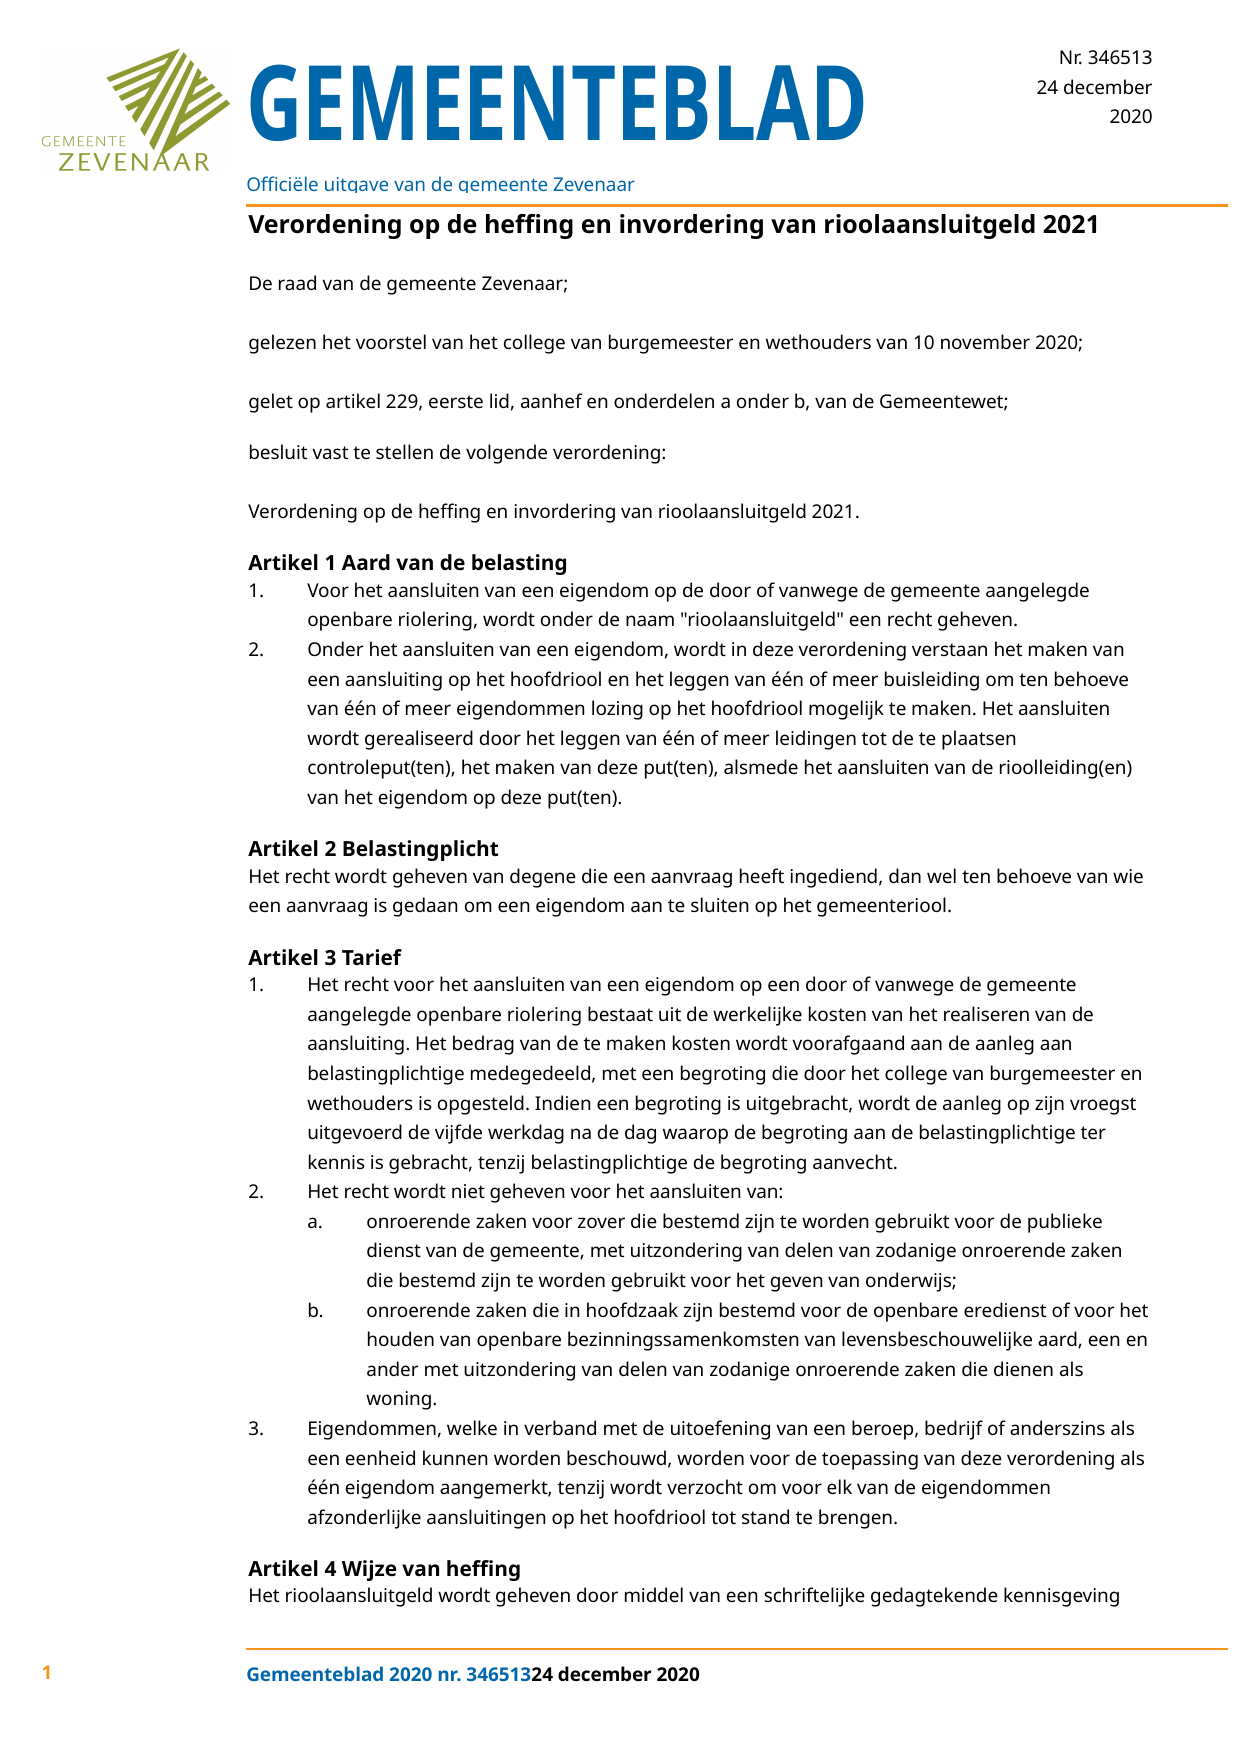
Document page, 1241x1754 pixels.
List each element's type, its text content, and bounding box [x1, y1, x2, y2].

text De raad van de gemeente Zevenaar; [248, 270, 1152, 296]
list onroerende zaken die in hoofdzaak zijn bestemd voor de openbare eredienst of voor het houden van openbare bezinningssamenkomsten van levensbeschouwelijke aard, een en ander met uitzondering van delen van zodanige onroerende zaken die dienen als woning. [307, 1297, 1152, 1411]
picture [41, 47, 231, 172]
text Het recht wordt geheven van degene die een aanvraag heeft ingediend, dan wel ten behoeve van wie een aanvraag is gedaan om een eigendom aan te sluiten op het gemeenteriool. [248, 863, 1152, 918]
list Het recht wordt niet geheven voor het aansluiten van: [248, 1178, 1152, 1204]
text Het rioolaansluitgeld wordt geheven door middel van een schriftelijke gedagtekende kennisgeving [248, 1583, 1152, 1608]
list Voor het aansluiten van een eigendom op de door of vanwege de gemeente aangelegde openbare riolering, wordt onder de naam "rioolaansluitgeld" een recht geheven. [248, 577, 1152, 632]
text Artikel 1 Aard van de belasting [248, 548, 1152, 577]
text Artikel 4 Wijze van heffing [248, 1554, 1152, 1583]
text besluit vast te stellen de volgende verordening: [248, 439, 1152, 465]
text Verordening op de heffing en invordering van rioolaansluitgeld 2021 [248, 207, 1152, 241]
text gelezen het voorstel van het college van burgemeester en wethouders van 10 november 2020; [248, 329, 1152, 355]
list Het recht voor het aansluiten van een eigendom op een door of vanwege de gemeente aangelegde openbare riolering bestaat uit de werkelijke kosten van het realiseren van de aansluiting. Het bedrag van de te maken kosten wordt voorafgaand aan de aanleg aan belastingplichtige medegedeeld, met een begroting die door het college van burgemeester en wethouders is opgesteld. Indien een begroting is uitgebracht, wordt de aanleg op zijn vroegst uitgevoerd de vijfde werkdag na de dag waarop de begroting aan de belastingplichtige ter kennis is gebracht, tenzij belastingplichtige de begroting aanvecht. [248, 971, 1152, 1174]
text Verordening op de heffing en invordering van rioolaansluitgeld 2021. [248, 498, 1152, 524]
text Artikel 3 Tarief [248, 943, 1152, 971]
text Artikel 2 Belastingplicht [248, 834, 1152, 863]
list Eigendommen, welke in verband met de uitoefening van een beroep, bedrijf of anderszins als een eenheid kunnen worden beschouwd, worden voor de toepassing van deze verordening als één eigendom aangemerkt, tenzij wordt verzocht om voor elk van de eigendommen afzonderlijke aansluitingen op het hoofdriool tot stand te brengen. [248, 1415, 1152, 1529]
list Onder het aansluiten van een eigendom, wordt in deze verordening verstaan het maken van een aansluiting op het hoofdriool en het leggen van één of meer buisleiding om ten behoeve van één of meer eigendommen lozing op het hoofdriool mogelijk te maken. Het aansluiten wordt gerealiseerd door het leggen van één of meer leidingen tot de te plaatsen controleput(ten), het maken van deze put(ten), alsmede het aansluiten van de rioolleiding(en) van het eigendom op deze put(ten). [248, 636, 1152, 810]
text gelet op artikel 229, eerste lid, aanhef en onderdelen a onder b, van de Gemeentewet; [248, 389, 1152, 414]
list onroerende zaken voor zover die bestemd zijn te worden gebruikt voor de publieke dienst van de gemeente, met uitzondering van delen van zodanige onroerende zaken die bestemd zijn te worden gebruikt voor het geven van onderwijs; [307, 1208, 1152, 1293]
